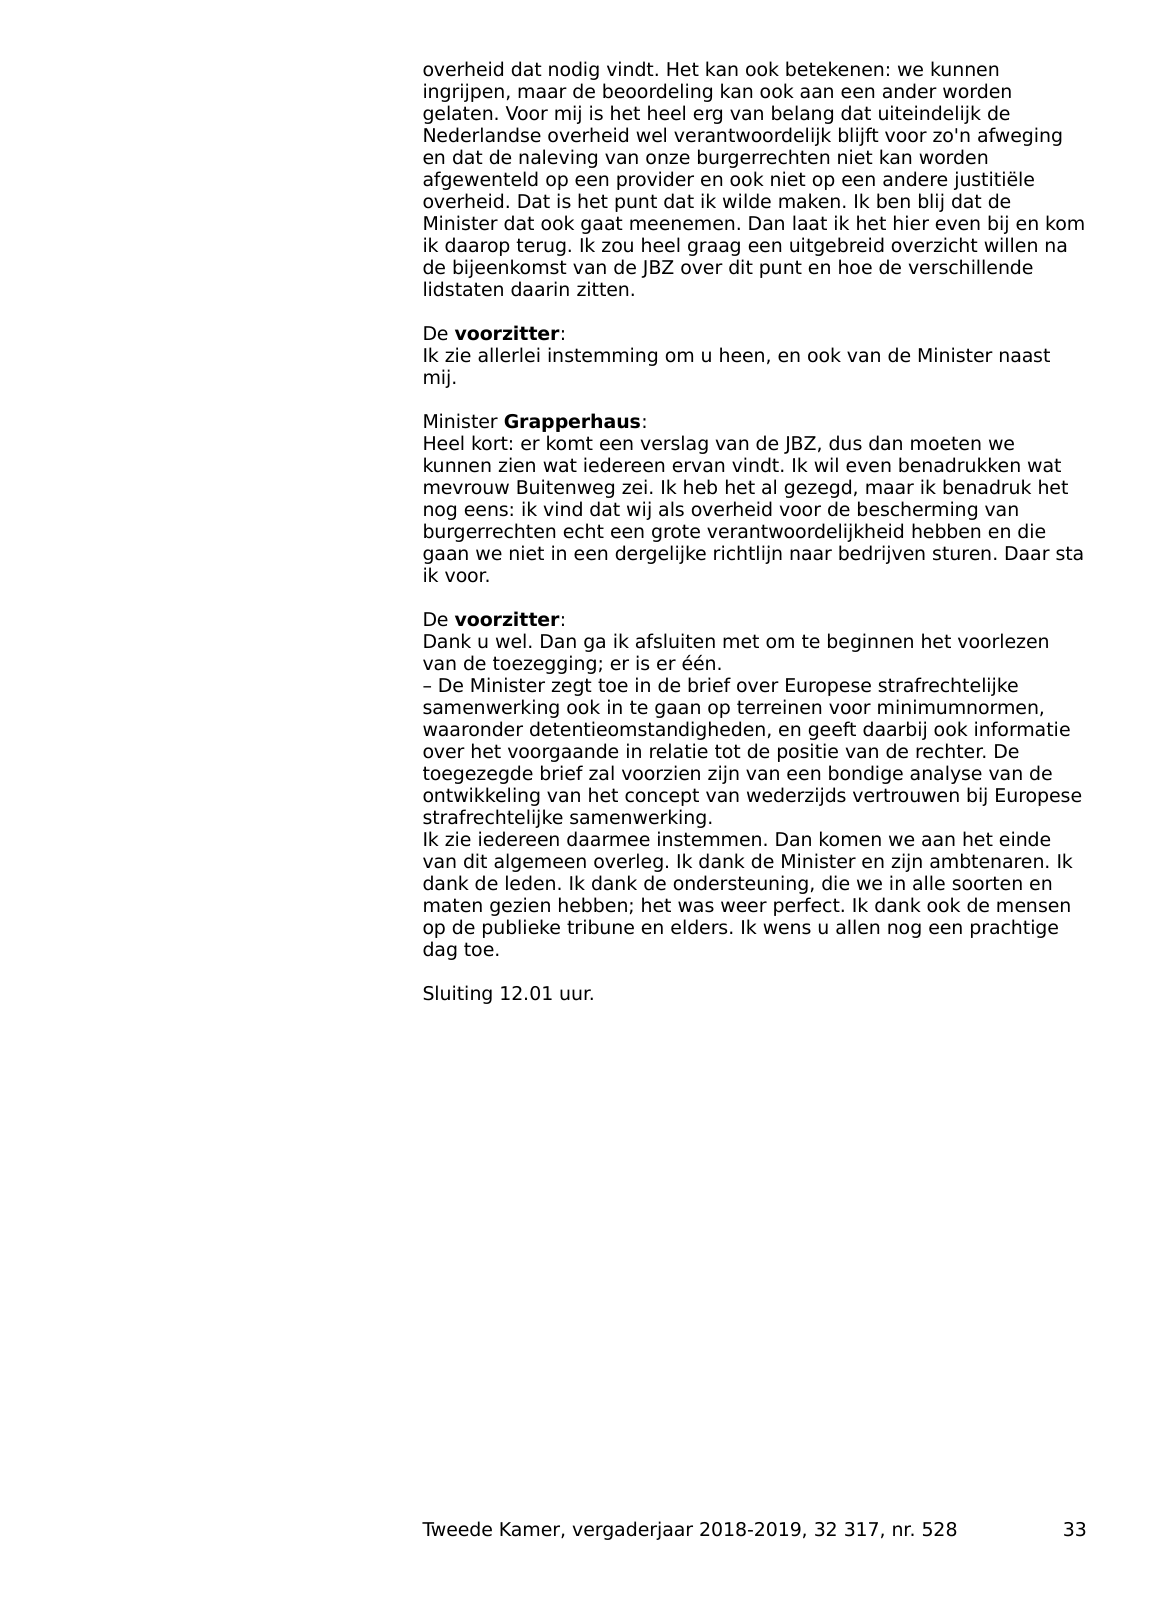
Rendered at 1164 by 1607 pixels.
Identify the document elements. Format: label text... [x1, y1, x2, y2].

text Ik zie iedereen daarmee instemmen. Dan komen we aan het einde van dit algemeen overleg. Ik dank de Minister en zijn ambtenaren. Ik dank de leden. Ik dank de ondersteuning, die we in alle soorten en maten gezien hebben; het was weer perfect. Ik dank ook de mensen op de publieke tribune en elders. Ik wens u allen nog een prachtige dag toe. [422, 829, 1087, 961]
text Sluiting 12.01 uur. [422, 983, 1087, 1005]
text Heel kort: er komt een verslag van de JBZ, dus dan moeten we kunnen zien wat iedereen ervan vindt. Ik wil even benadrukken wat mevrouw Buitenweg zei. Ik heb het al gezegd, maar ik benadruk het nog eens: ik vind dat wij als overheid voor de bescherming van burgerrechten echt een grote verantwoordelijkheid hebben en die gaan we niet in een dergelijke richtlijn naar bedrijven sturen. Daar sta ik voor. [422, 433, 1087, 587]
text De voorzitter: [422, 609, 1087, 631]
text De voorzitter: [422, 323, 1087, 345]
text – De Minister zegt toe in de brief over Europese strafrechtelijke samenwerking ook in te gaan op terreinen voor minimumnormen, waaronder detentieomstandigheden, en geeft daarbij ook informatie over het voorgaande in relatie tot de positie van de rechter. De toegezegde brief zal voorzien zijn van een bondige analyse van de ontwikkeling van het concept van wederzijds vertrouwen bij Europese strafrechtelijke samenwerking. [422, 675, 1087, 829]
text Minister Grapperhaus: [422, 411, 1087, 433]
text Ik zie allerlei instemming om u heen, en ook van de Minister naast mij. [422, 345, 1087, 389]
text Dank u wel. Dan ga ik afsluiten met om te beginnen het voorlezen van de toezegging; er is er één. [422, 631, 1087, 675]
text overheid dat nodig vindt. Het kan ook betekenen: we kunnen ingrijpen, maar de beoordeling kan ook aan een ander worden gelaten. Voor mij is het heel erg van belang dat uiteindelijk de Nederlandse overheid wel verantwoordelijk blijft voor zo'n afweging en dat de naleving van onze burgerrechten niet kan worden afgewenteld op een provider en ook niet op een andere justitiële overheid. Dat is het punt dat ik wilde maken. Ik ben blij dat de Minister dat ook gaat meenemen. Dan laat ik het hier even bij en kom ik daarop terug. Ik zou heel graag een uitgebreid overzicht willen na de bijeenkomst van de JBZ over dit punt en hoe de verschillende lidstaten daarin zitten. [422, 59, 1087, 301]
